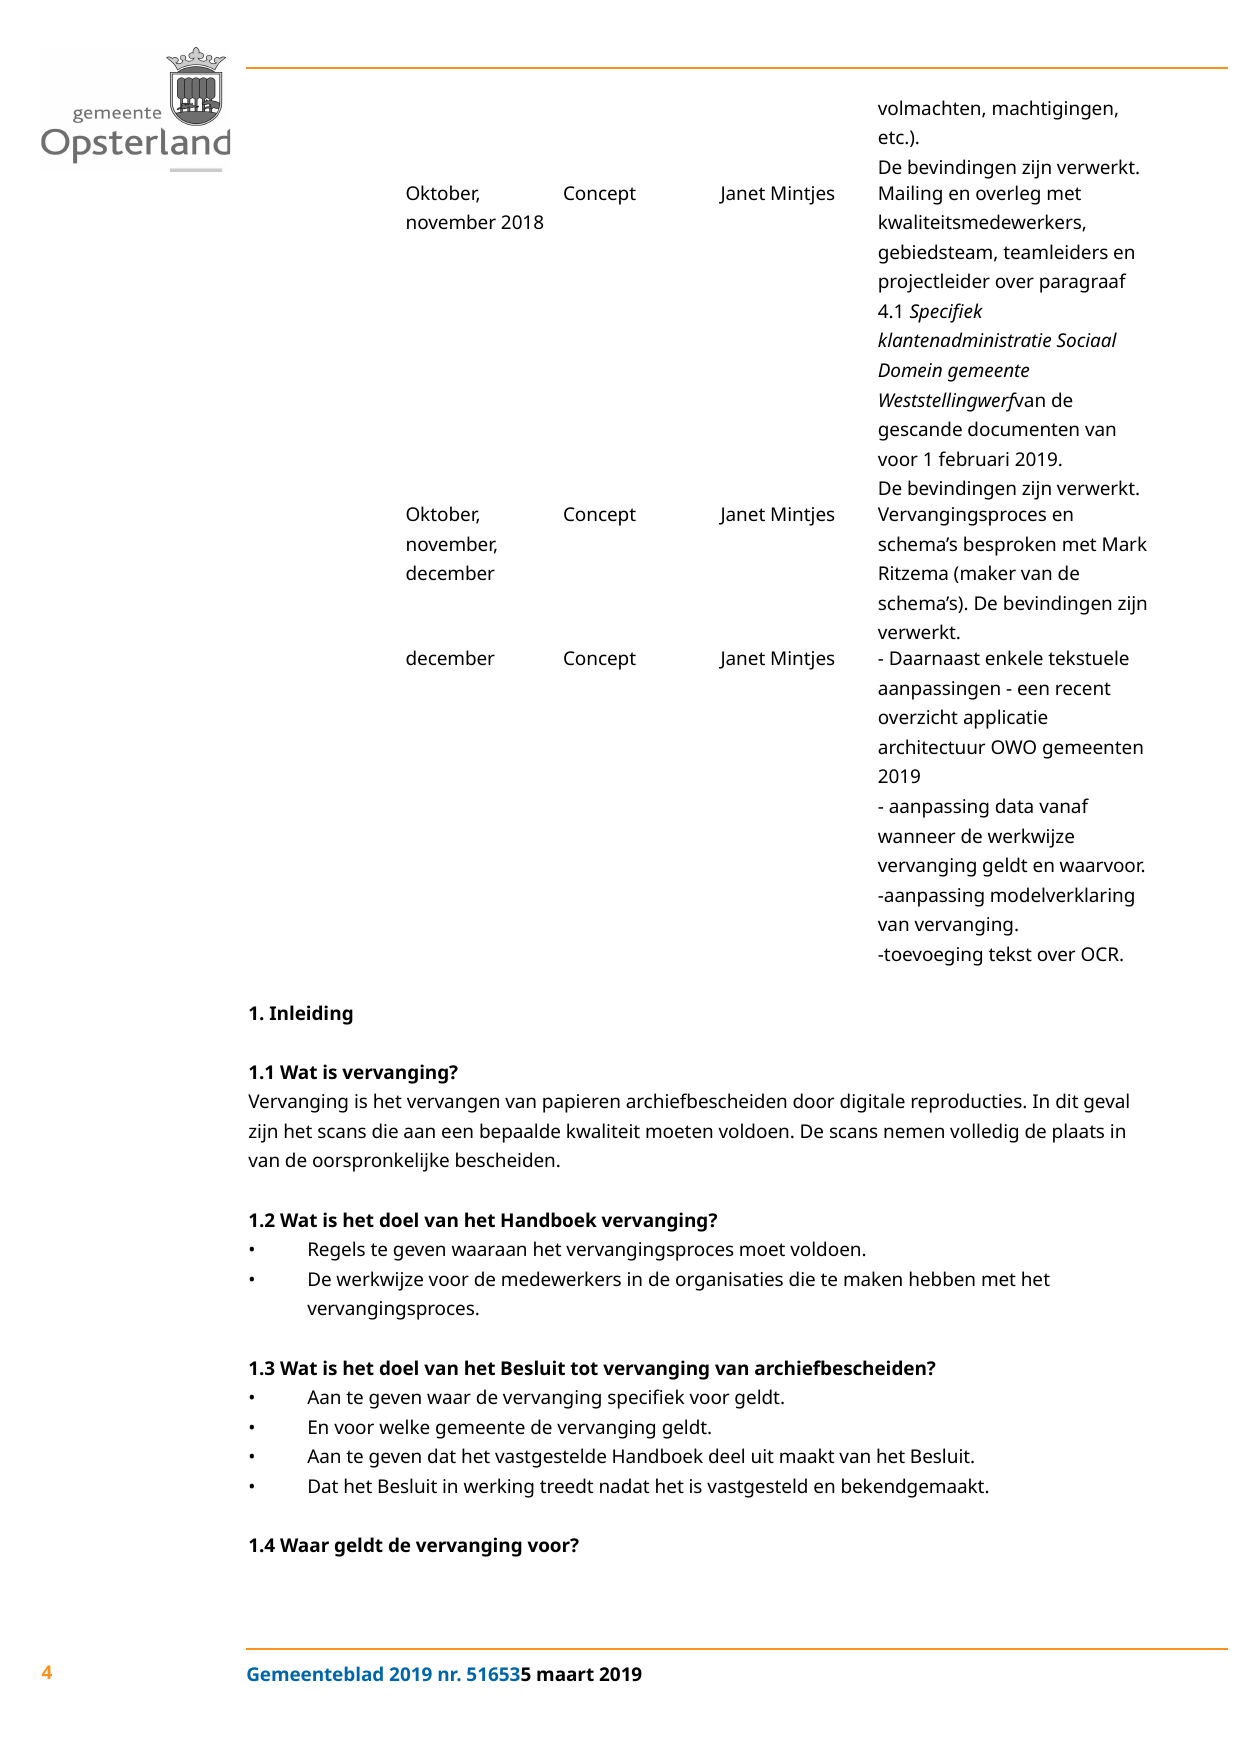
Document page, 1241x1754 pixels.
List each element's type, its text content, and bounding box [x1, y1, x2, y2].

text 1. Inleiding [248, 1000, 1152, 1025]
table_cell Vervangingsproces en schema’s besproken met Mark Ritzema (maker van de schema’s). De bevindingen zijn verwerkt. [878, 501, 1152, 645]
table_cell december [405, 645, 563, 967]
table_cell Mailing en overleg met kwaliteitsmedewerkers, gebiedsteam, teamleiders en projectleider over paragraaf 4.1 Specifiek klantenadministratie Sociaal Domein gemeente Weststellingwerfvan de gescande documenten van voor 1 februari 2019. De bevindingen zijn verwerkt. [878, 180, 1152, 501]
table_cell [248, 180, 405, 501]
table_cell Janet Mintjes [720, 501, 878, 645]
table_cell Concept [563, 501, 720, 645]
text 1.3 Wat is het doel van het Besluit tot vervanging van archiefbescheiden? [248, 1355, 1152, 1380]
table_cell Janet Mintjes [720, 180, 878, 501]
table_cell Concept [563, 645, 720, 967]
text Vervanging is het vervangen van papieren archiefbescheiden door digitale reproducties. In dit geval zijn het scans die aan een bepaalde kwaliteit moeten voldoen. De scans nemen volledig de plaats in van de oorspronkelijke bescheiden. [248, 1088, 1152, 1173]
list De werkwijze voor de medewerkers in de organisaties die te maken hebben met het vervangingsproces. [248, 1266, 1152, 1321]
picture [41, 47, 231, 172]
text 1.4 Waar geldt de vervanging voor? [248, 1532, 1152, 1558]
list Regels te geven waaraan het vervangingsproces moet voldoen. [248, 1236, 1152, 1262]
list Dat het Besluit in werking treedt nadat het is vastgesteld en bekendgemaakt. [248, 1473, 1152, 1499]
table_cell [248, 95, 405, 180]
table_cell [405, 95, 563, 180]
table_cell [563, 95, 720, 180]
list En voor welke gemeente de vervanging geldt. [248, 1414, 1152, 1439]
list Aan te geven dat het vastgestelde Handboek deel uit maakt van het Besluit. [248, 1443, 1152, 1469]
table_cell Janet Mintjes [720, 645, 878, 967]
table_cell volmachten, machtigingen, etc.). De bevindingen zijn verwerkt. [878, 95, 1152, 180]
table_cell [248, 501, 405, 645]
list Aan te geven waar de vervanging specifiek voor geldt. [248, 1384, 1152, 1410]
table_cell - Daarnaast enkele tekstuele aanpassingen - een recent overzicht applicatie architectuur OWO gemeenten 2019 - aanpassing data vanaf wanneer de werkwijze vervanging geldt en waarvoor. -aanpassing modelverklaring van vervanging. -toevoeging tekst over OCR. [878, 645, 1152, 967]
table_cell [720, 95, 878, 180]
table_cell [248, 645, 405, 967]
text 1.2 Wat is het doel van het Handboek vervanging? [248, 1207, 1152, 1232]
table_cell Concept [563, 180, 720, 501]
text 1.1 Wat is vervanging? [248, 1059, 1152, 1084]
table_cell Oktober, november 2018 [405, 180, 563, 501]
table_cell Oktober, november, december [405, 501, 563, 645]
